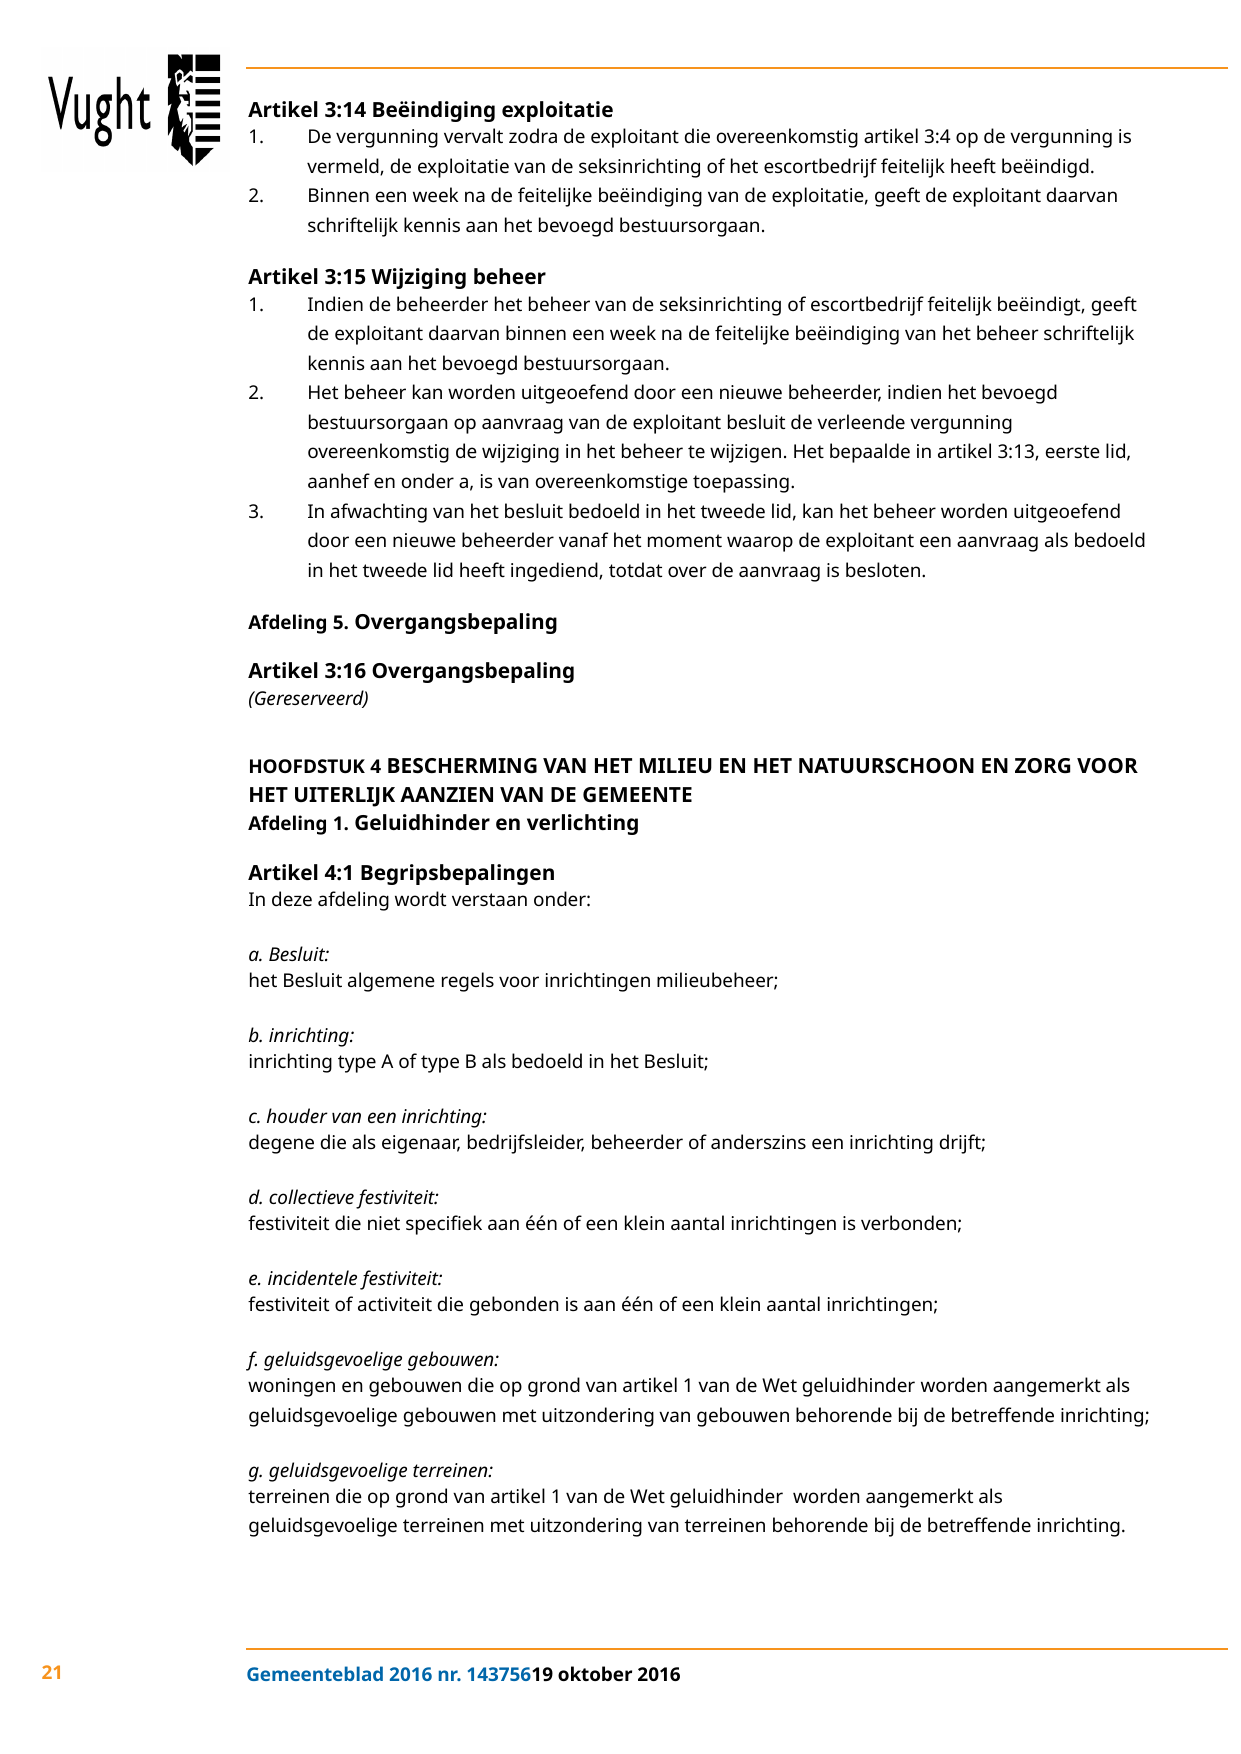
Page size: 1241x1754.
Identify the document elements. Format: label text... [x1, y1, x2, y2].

text festiviteit of activiteit die gebonden is aan één of een klein aantal inrichtingen; [248, 1291, 1152, 1317]
list Indien de beheerder het beheer van de seksinrichting of escortbedrijf feitelijk beëindigt, geeft de exploitant daarvan binnen een week na de feitelijke beëindiging van het beheer schriftelijk kennis aan het bevoegd bestuursorgaan. [248, 291, 1152, 376]
text woningen en gebouwen die op grond van artikel 1 van de Wet geluidhinder worden aangemerkt als geluidsgevoelige gebouwen met uitzondering van gebouwen behorende bij de betreffende inrichting; [248, 1372, 1152, 1428]
text festiviteit die niet specifiek aan één of een klein aantal inrichtingen is verbonden; [248, 1210, 1152, 1236]
text (Gereserveerd) [248, 685, 1152, 711]
text Artikel 4:1 Begripsbepalingen [248, 858, 1152, 886]
text het Besluit algemene regels voor inrichtingen milieubeheer; [248, 967, 1152, 993]
picture [41, 47, 231, 172]
text Afdeling 1. Geluidhinder en verlichting [248, 808, 1152, 837]
text degene die als eigenaar, bedrijfsleider, beheerder of anderszins een inrichting drijft; [248, 1129, 1152, 1155]
text HOOFDSTUK 4 BESCHERMING VAN HET MILIEU EN HET NATUURSCHOON EN ZORG VOOR HET UITERLIJK AANZIEN VAN DE GEMEENTE [248, 751, 1152, 808]
list In afwachting van het besluit bedoeld in het tweede lid, kan het beheer worden uitgeoefend door een nieuwe beheerder vanaf het moment waarop de exploitant een aanvraag als bedoeld in het tweede lid heeft ingediend, totdat over de aanvraag is besloten. [248, 498, 1152, 583]
text inrichting type A of type B als bedoeld in het Besluit; [248, 1048, 1152, 1074]
list De vergunning vervalt zodra de exploitant die overeenkomstig artikel 3:4 op de vergunning is vermeld, de exploitatie van de seksinrichting of het escortbedrijf feitelijk heeft beëindigd. [248, 123, 1152, 178]
text e. incidentele festiviteit: [248, 1266, 1152, 1291]
text g. geluidsgevoelige terreinen: [248, 1457, 1152, 1483]
text f. geluidsgevoelige gebouwen: [248, 1347, 1152, 1372]
text Artikel 3:15 Wijziging beheer [248, 262, 1152, 291]
text a. Besluit: [248, 941, 1152, 967]
text Artikel 3:14 Beëindiging exploitatie [248, 95, 1152, 123]
text Afdeling 5. Overgangsbepaling [248, 607, 1152, 636]
list Binnen een week na de feitelijke beëindiging van de exploitatie, geeft de exploitant daarvan schriftelijk kennis aan het bevoegd bestuursorgaan. [248, 182, 1152, 238]
text In deze afdeling wordt verstaan onder: [248, 886, 1152, 912]
text d. collectieve festiviteit: [248, 1184, 1152, 1210]
list Het beheer kan worden uitgeoefend door een nieuwe beheerder, indien het bevoegd bestuursorgaan op aanvraag van de exploitant besluit de verleende vergunning overeenkomstig de wijziging in het beheer te wijzigen. Het bepaalde in artikel 3:13, eerste lid, aanhef en onder a, is van overeenkomstige toepassing. [248, 379, 1152, 494]
text terreinen die op grond van artikel 1 van de Wet geluidhinder worden aangemerkt als geluidsgevoelige terreinen met uitzondering van terreinen behorende bij de betreffende inrichting. [248, 1483, 1152, 1538]
text b. inrichting: [248, 1022, 1152, 1048]
text Artikel 3:16 Overgangsbepaling [248, 657, 1152, 685]
text c. houder van een inrichting: [248, 1103, 1152, 1129]
